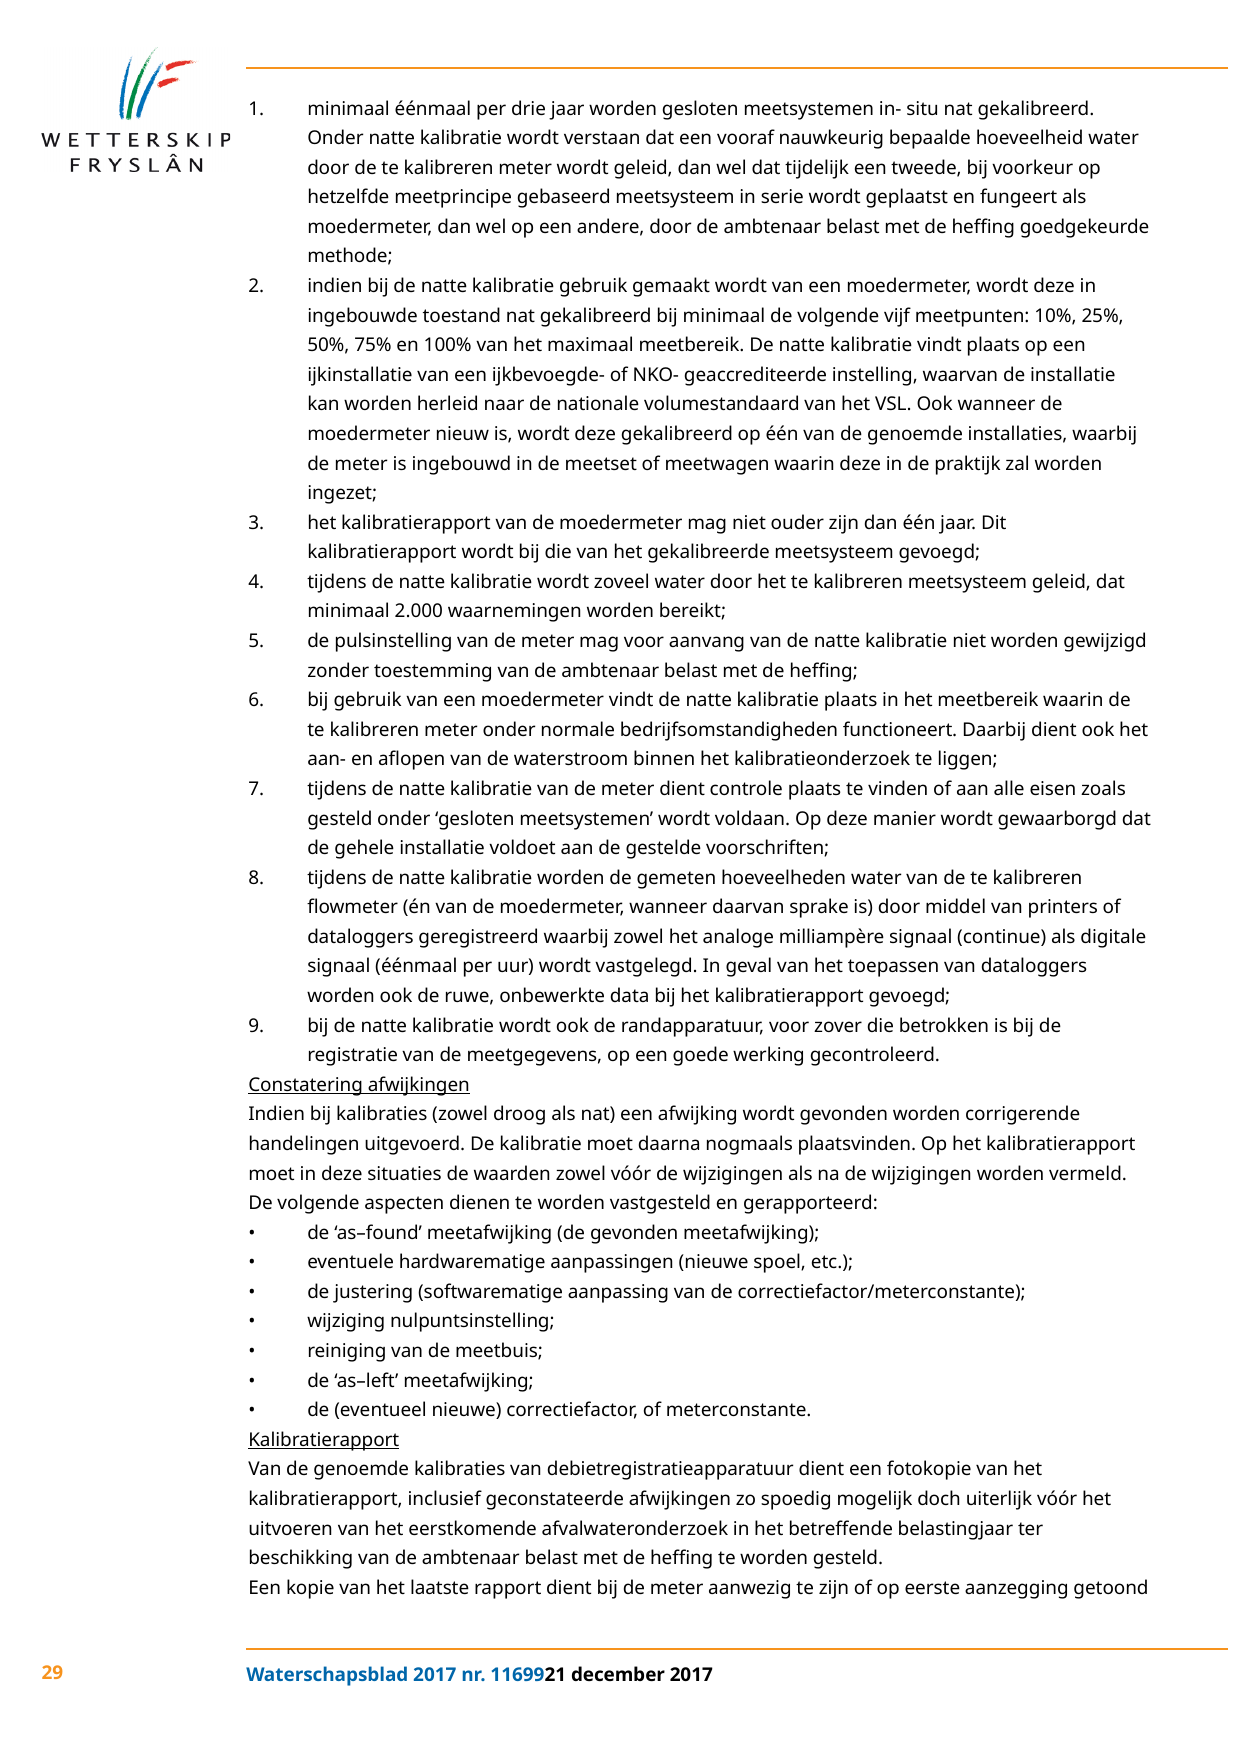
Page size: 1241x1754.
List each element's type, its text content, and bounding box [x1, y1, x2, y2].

text Kalibratierapport [248, 1426, 1152, 1452]
list de ‘as–found’ meetafwijking (de gevonden meetafwijking); [248, 1219, 1152, 1245]
text Van de genoemde kalibraties van debietregistratieapparatuur dient een fotokopie van het kalibratierapport, inclusief geconstateerde afwijkingen zo spoedig mogelijk doch uiterlijk vóór het uitvoeren van het eerstkomende afvalwateronderzoek in het betreffende belastingjaar ter beschikking van de ambtenaar belast met de heffing te worden gesteld. [248, 1456, 1152, 1570]
list tijdens de natte kalibratie worden de gemeten hoeveelheden water van de te kalibreren flowmeter (én van de moedermeter, wanneer daarvan sprake is) door middel van printers of dataloggers geregistreerd waarbij zowel het analoge milliampère signaal (continue) als digitale signaal (éénmaal per uur) wordt vastgelegd. In geval van het toepassen van dataloggers worden ook de ruwe, onbewerkte data bij het kalibratierapport gevoegd; [248, 864, 1152, 1008]
list de ‘as–left’ meetafwijking; [248, 1367, 1152, 1393]
list de justering (softwarematige aanpassing van de correctiefactor/meterconstante); [248, 1278, 1152, 1304]
list tijdens de natte kalibratie wordt zoveel water door het te kalibreren meetsysteem geleid, dat minimaal 2.000 waarnemingen worden bereikt; [248, 568, 1152, 623]
list de pulsinstelling van de meter mag voor aanvang van de natte kalibratie niet worden gewijzigd zonder toestemming van de ambtenaar belast met de heffing; [248, 627, 1152, 683]
text Een kopie van het laatste rapport dient bij de meter aanwezig te zijn of op eerste aanzegging getoond [248, 1574, 1152, 1600]
list minimaal éénmaal per drie jaar worden gesloten meetsystemen in- situ nat gekalibreerd. Onder natte kalibratie wordt verstaan dat een vooraf nauwkeurig bepaalde hoeveelheid water door de te kalibreren meter wordt geleid, dan wel dat tijdelijk een tweede, bij voorkeur op hetzelfde meetprincipe gebaseerd meetsysteem in serie wordt geplaatst en fungeert als moedermeter, dan wel op een andere, door de ambtenaar belast met de heffing goedgekeurde methode; [248, 95, 1152, 268]
text Constatering afwijkingen [248, 1071, 1152, 1097]
list het kalibratierapport van de moedermeter mag niet ouder zijn dan één jaar. Dit kalibratierapport wordt bij die van het gekalibreerde meetsysteem gevoegd; [248, 509, 1152, 564]
list bij gebruik van een moedermeter vindt de natte kalibratie plaats in het meetbereik waarin de te kalibreren meter onder normale bedrijfsomstandigheden functioneert. Daarbij dient ook het aan- en aflopen van de waterstroom binnen het kalibratieonderzoek te liggen; [248, 686, 1152, 771]
picture [41, 47, 231, 172]
list de (eventueel nieuwe) correctiefactor, of meterconstante. [248, 1396, 1152, 1422]
list wijziging nulpuntsinstelling; [248, 1308, 1152, 1333]
list indien bij de natte kalibratie gebruik gemaakt wordt van een moedermeter, wordt deze in ingebouwde toestand nat gekalibreerd bij minimaal de volgende vijf meetpunten: 10%, 25%, 50%, 75% en 100% van het maximaal meetbereik. De natte kalibratie vindt plaats op een ijkinstallatie van een ijkbevoegde- of NKO- geaccrediteerde instelling, waarvan de installatie kan worden herleid naar de nationale volumestandaard van het VSL. Ook wanneer de moedermeter nieuw is, wordt deze gekalibreerd op één van de genoemde installaties, waarbij de meter is ingebouwd in de meetset of meetwagen waarin deze in de praktijk zal worden ingezet; [248, 272, 1152, 505]
list eventuele hardwarematige aanpassingen (nieuwe spoel, etc.); [248, 1248, 1152, 1274]
list reiniging van de meetbuis; [248, 1337, 1152, 1363]
list tijdens de natte kalibratie van de meter dient controle plaats te vinden of aan alle eisen zoals gesteld onder ‘gesloten meetsystemen’ wordt voldaan. Op deze manier wordt gewaarborgd dat de gehele installatie voldoet aan de gestelde voorschriften; [248, 775, 1152, 860]
list bij de natte kalibratie wordt ook de randapparatuur, voor zover die betrokken is bij de registratie van de meetgegevens, op een goede werking gecontroleerd. [248, 1012, 1152, 1067]
text Indien bij kalibraties (zowel droog als nat) een afwijking wordt gevonden worden corrigerende handelingen uitgevoerd. De kalibratie moet daarna nogmaals plaatsvinden. Op het kalibratierapport moet in deze situaties de waarden zowel vóór de wijzigingen als na de wijzigingen worden vermeld. De volgende aspecten dienen te worden vastgesteld en gerapporteerd: [248, 1101, 1152, 1215]
